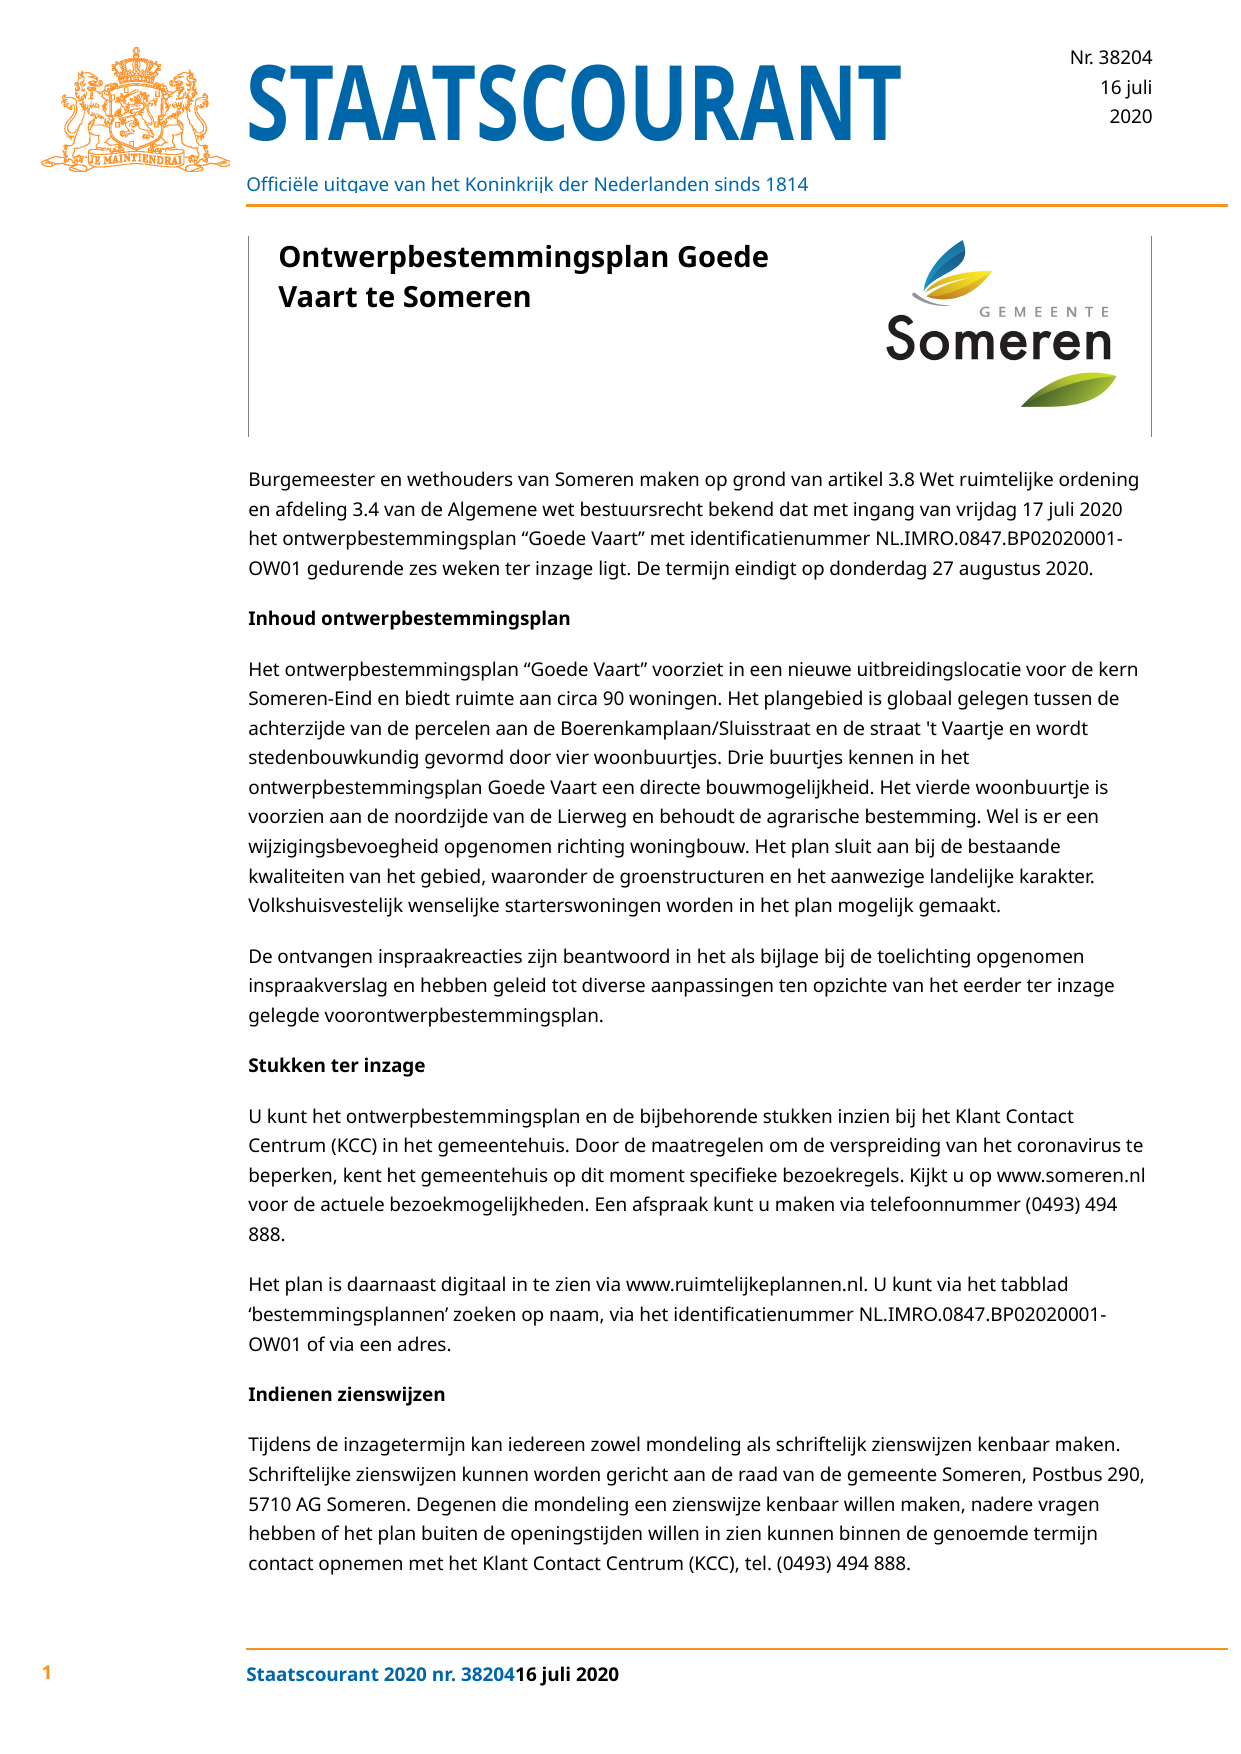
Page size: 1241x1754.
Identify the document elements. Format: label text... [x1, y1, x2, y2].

text Burgemeester en wethouders van Someren maken op grond van artikel 3.8 Wet ruimtelijke ordening en afdeling 3.4 van de Algemene wet bestuursrecht bekend dat met ingang van vrijdag 17 juli 2020 het ontwerpbestemmingsplan “Goede Vaart” met identificatienummer NL.IMRO.0847.BP02020001-OW01 gedurende zes weken ter inzage ligt. De termijn eindigt op donderdag 27 augustus 2020. [248, 466, 1152, 581]
table_header Ontwerpbestemmingsplan Goede Vaart te Someren [249, 236, 850, 437]
text Inhoud ontwerpbestemmingsplan [248, 605, 1152, 631]
text U kunt het ontwerpbestemmingsplan en de bijbehorende stukken inzien bij het Klant Contact Centrum (KCC) in het gemeentehuis. Door de maatregelen om de verspreiding van het coronavirus te beperken, kent het gemeentehuis op dit moment specifieke bezoekregels. Kijkt u op www.someren.nl voor de actuele bezoekmogelijkheden. Een afspraak kunt u maken via telefoonnummer (0493) 494 888. [248, 1103, 1152, 1247]
picture [882, 236, 1119, 411]
table_header [850, 236, 1151, 437]
text Het plan is daarnaast digitaal in te zien via www.ruimtelijkeplannen.nl. U kunt via het tabblad ‘bestemmingsplannen’ zoeken op naam, via het identificatienummer NL.IMRO.0847.BP02020001-OW01 of via een adres. [248, 1272, 1152, 1357]
picture [41, 47, 231, 172]
text De ontvangen inspraakreacties zijn beantwoord in het als bijlage bij de toelichting opgenomen inspraakverslag en hebben geleid tot diverse aanpassingen ten opzichte van het eerder ter inzage gelegde voorontwerpbestemmingsplan. [248, 943, 1152, 1028]
text Tijdens de inzagetermijn kan iedereen zowel mondeling als schriftelijk zienswijzen kenbaar maken. Schriftelijke zienswijzen kunnen worden gericht aan de raad van de gemeente Someren, Postbus 290, 5710 AG Someren. Degenen die mondeling een zienswijze kenbaar willen maken, nadere vragen hebben of het plan buiten de openingstijden willen in zien kunnen binnen de genoemde termijn contact opnemen met het Klant Contact Centrum (KCC), tel. (0493) 494 888. [248, 1432, 1152, 1576]
text Stukken ter inzage [248, 1052, 1152, 1078]
text Indienen zienswijzen [248, 1381, 1152, 1407]
text Het ontwerpbestemmingsplan “Goede Vaart” voorziet in een nieuwe uitbreidingslocatie voor de kern Someren-Eind en biedt ruimte aan circa 90 woningen. Het plangebied is globaal gelegen tussen de achterzijde van de percelen aan de Boerenkamplaan/Sluisstraat en de straat 't Vaartje en wordt stedenbouwkundig gevormd door vier woonbuurtjes. Drie buurtjes kennen in het ontwerpbestemmingsplan Goede Vaart een directe bouwmogelijkheid. Het vierde woonbuurtje is voorzien aan de noordzijde van de Lierweg en behoudt de agrarische bestemming. Wel is er een wijzigingsbevoegheid opgenomen richting woningbouw. Het plan sluit aan bij de bestaande kwaliteiten van het gebied, waaronder de groenstructuren en het aanwezige landelijke karakter. Volkshuisvestelijk wenselijke starterswoningen worden in het plan mogelijk gemaakt. [248, 656, 1152, 918]
